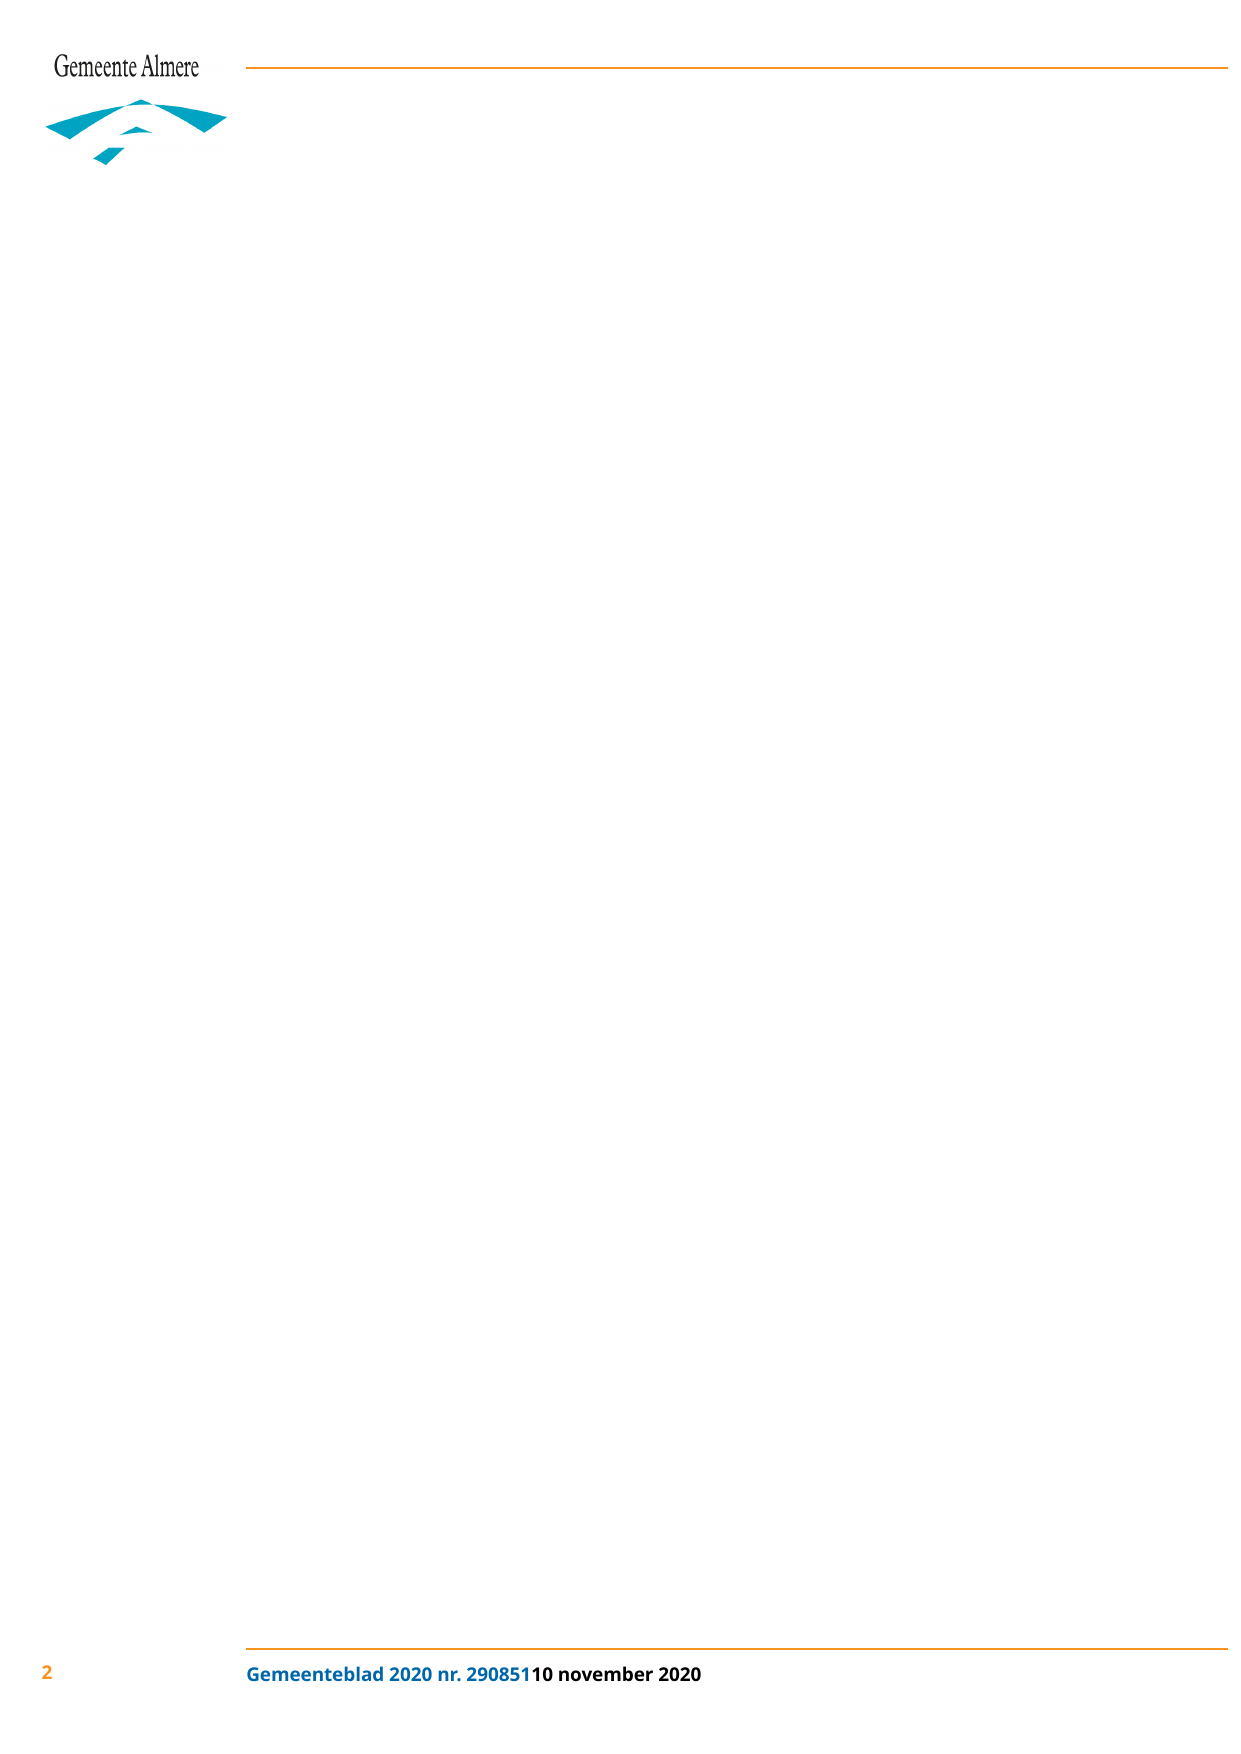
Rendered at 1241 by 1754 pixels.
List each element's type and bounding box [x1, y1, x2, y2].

picture [41, 47, 231, 172]
